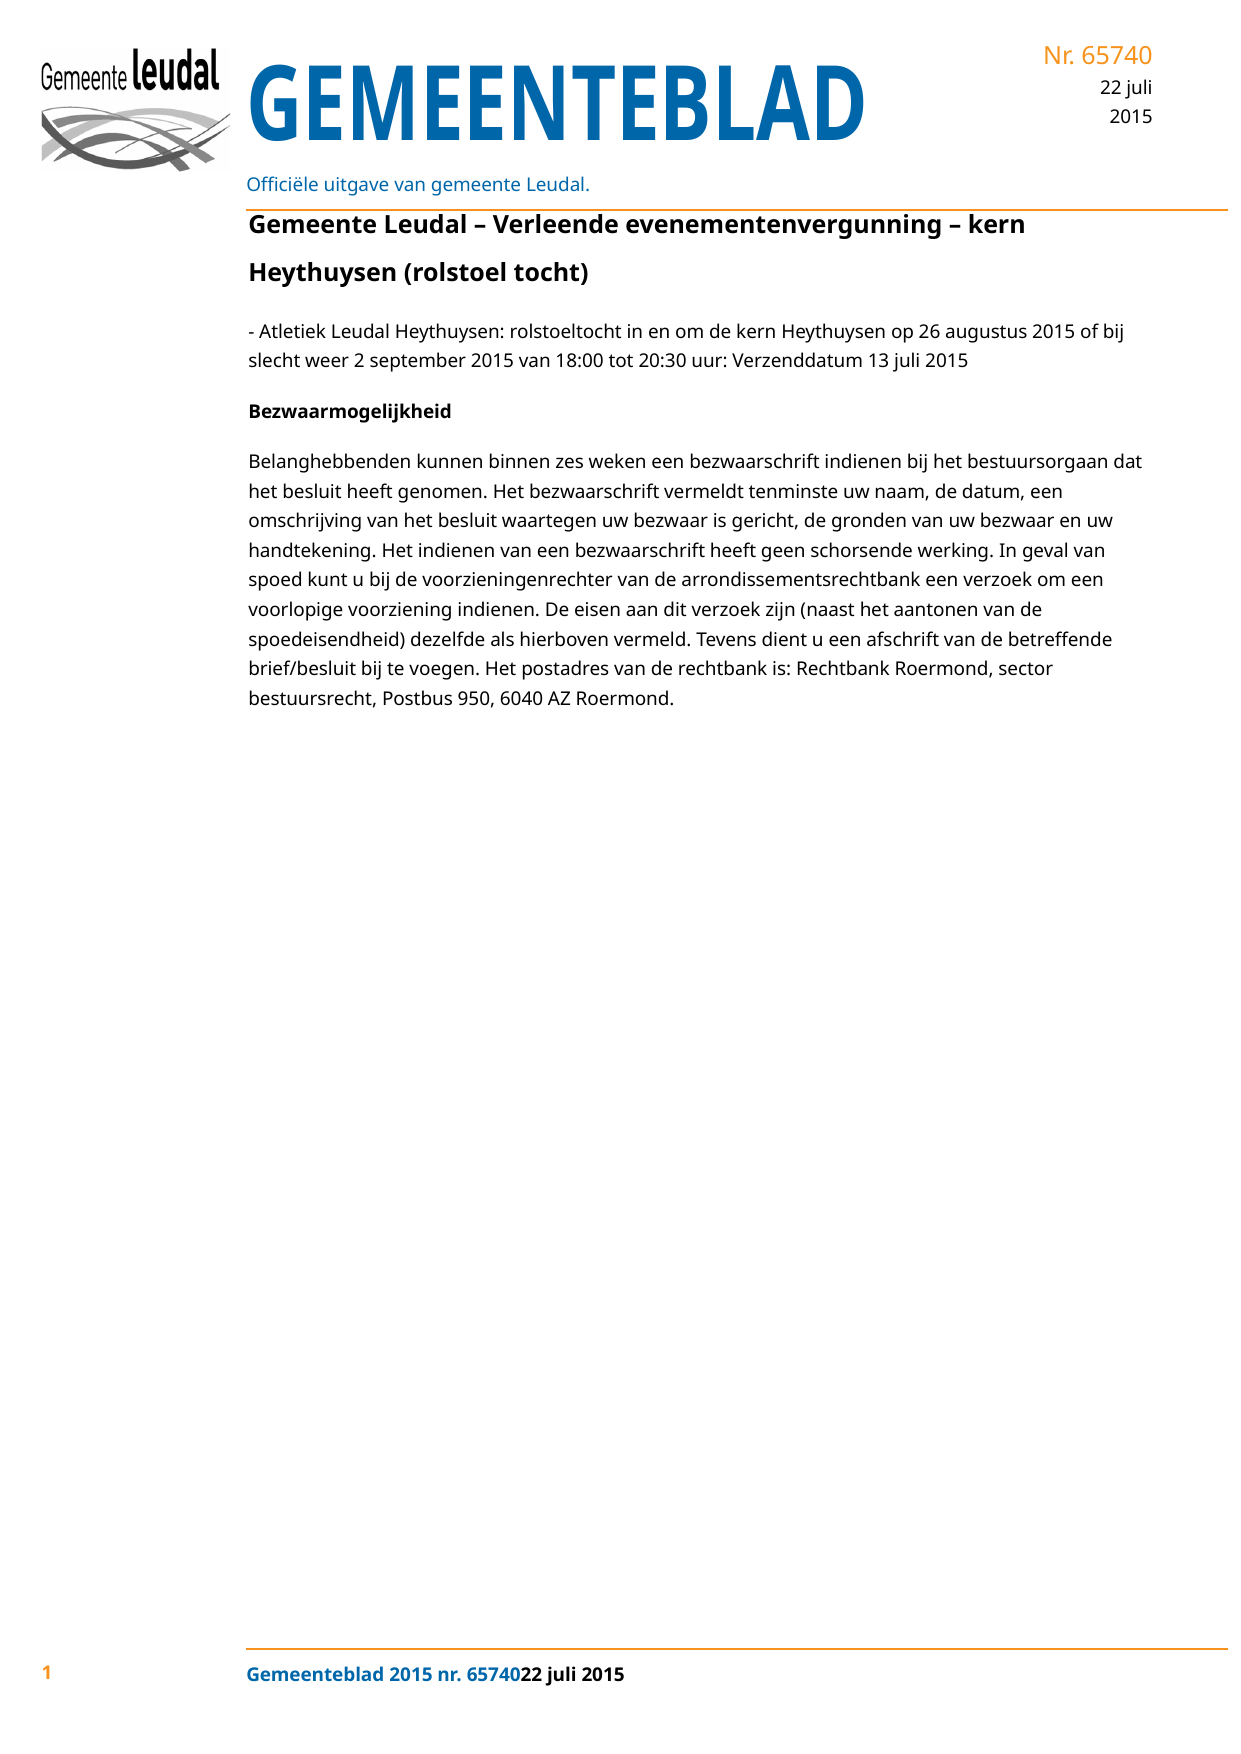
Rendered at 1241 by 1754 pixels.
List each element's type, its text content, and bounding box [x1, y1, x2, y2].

text Belanghebbenden kunnen binnen zes weken een bezwaarschrift indienen bij het bestuursorgaan dat het besluit heeft genomen. Het bezwaarschrift vermeldt tenminste uw naam, de datum, een omschrijving van het besluit waartegen uw bezwaar is gericht, de gronden van uw bezwaar en uw handtekening. Het indienen van een bezwaarschrift heeft geen schorsende werking. In geval van spoed kunt u bij de voorzieningenrechter van de arrondissementsrechtbank een verzoek om een voorlopige voorziening indienen. De eisen aan dit verzoek zijn (naast het aantonen van de spoedeisendheid) dezelfde als hierboven vermeld. Tevens dient u een afschrift van de betreffende brief/besluit bij te voegen. Het postadres van de rechtbank is: Rechtbank Roermond, sector bestuursrecht, Postbus 950, 6040 AZ Roermond. [248, 448, 1152, 711]
text - Atletiek Leudal Heythuysen: rolstoeltocht in en om de kern Heythuysen op 26 augustus 2015 of bij slecht weer 2 september 2015 van 18:00 tot 20:30 uur: Verzenddatum 13 juli 2015 [248, 318, 1152, 373]
text Gemeente Leudal – Verleende evenementenvergunning – kern Heythuysen (rolstoel tocht) [248, 211, 1152, 288]
text Bezwaarmogelijkheid [248, 398, 1152, 424]
picture [41, 47, 231, 172]
